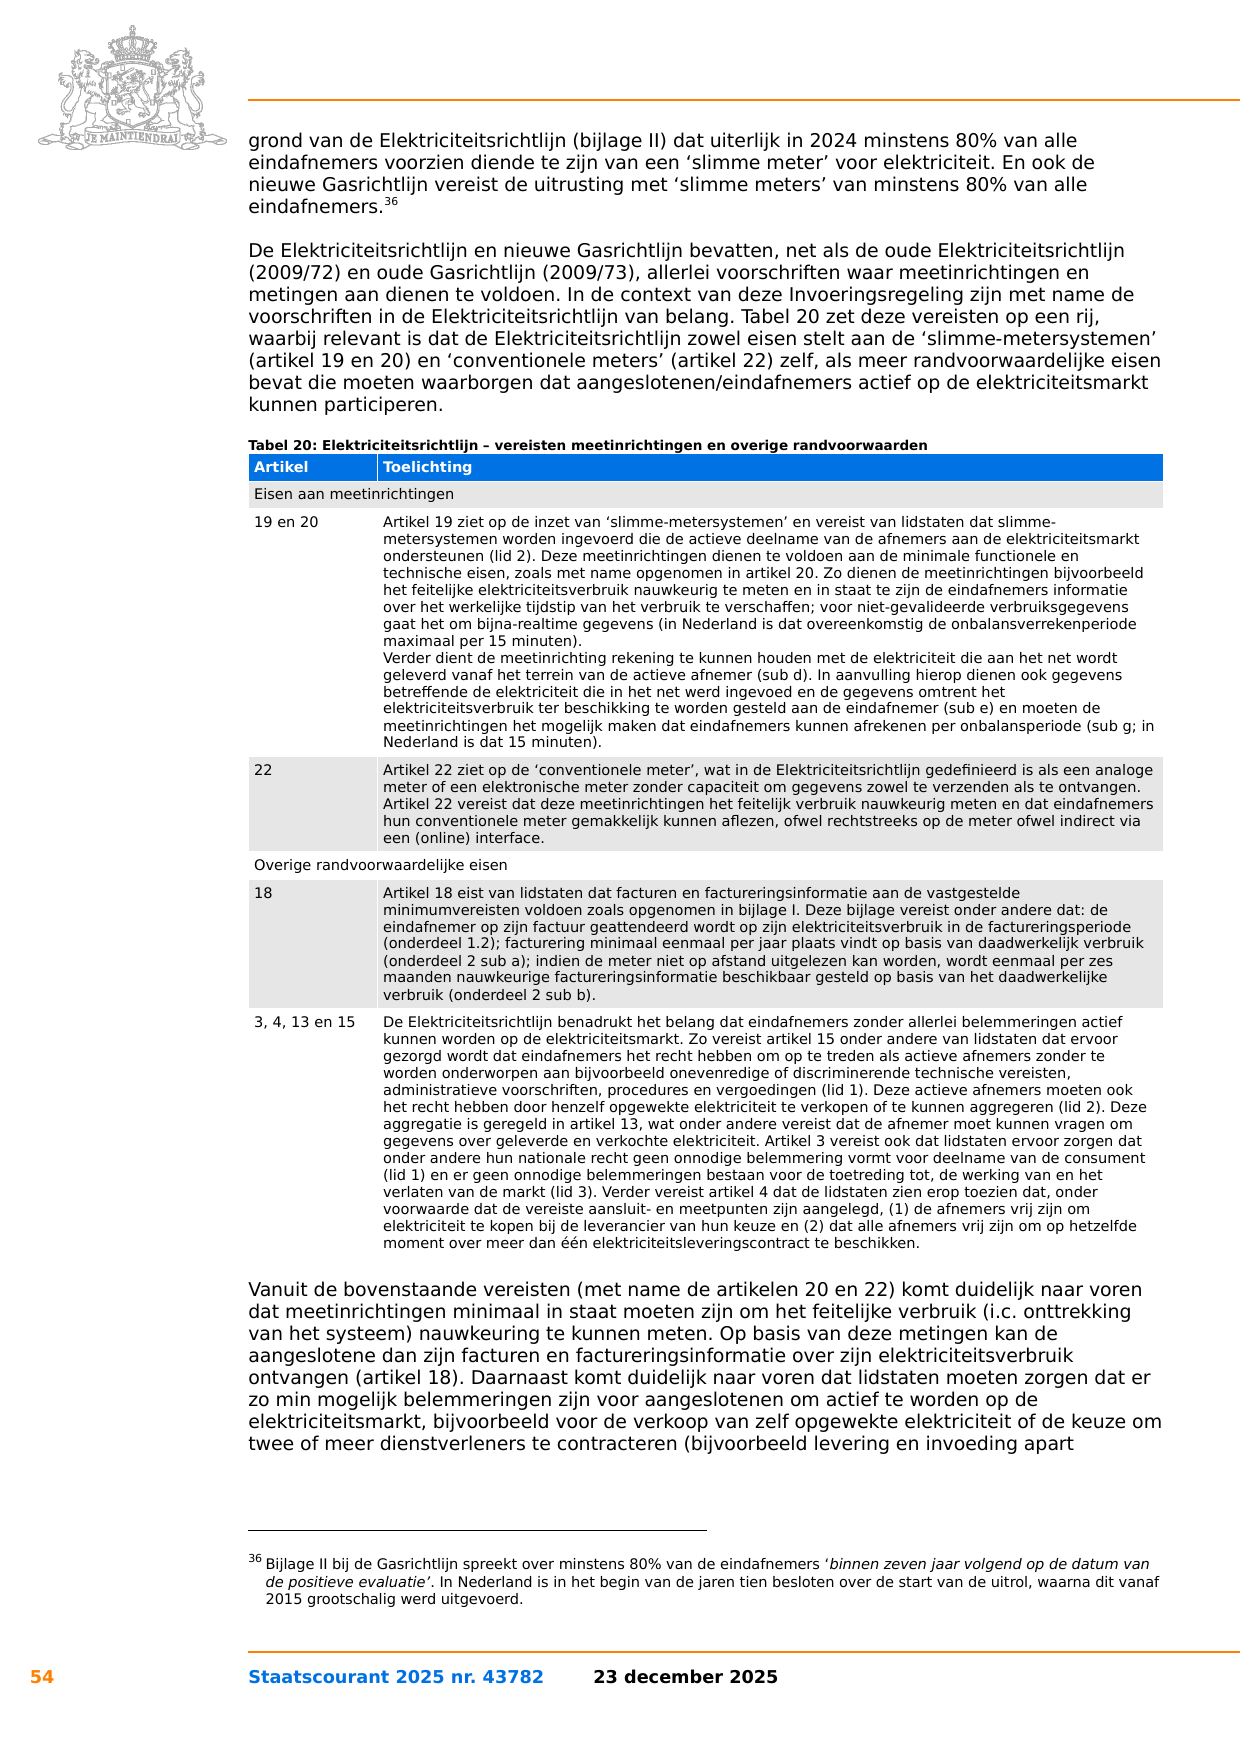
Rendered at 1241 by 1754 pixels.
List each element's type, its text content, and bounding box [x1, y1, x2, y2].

table_cell Artikel 22 ziet op de ‘conventionele meter’, wat in de Elektriciteitsrichtlijn gedefinieerd is als een analoge meter of een elektronische meter zonder capaciteit om gegevens zowel te verzenden als te ontvangen. Artikel 22 vereist dat deze meetinrichtingen het feitelijk verbruik nauwkeurig meten en dat eindafnemers hun conventionele meter gemakkelijk kunnen aflezen, ofwel rechtstreeks op de meter ofwel indirect via een (online) interface. [378, 757, 1163, 851]
table_cell Eisen aan meetinrichtingen [249, 482, 1163, 508]
table_cell 18 [249, 880, 377, 1008]
text De Elektriciteitsrichtlijn en nieuwe Gasrichtlijn bevatten, net als de oude Elektriciteitsrichtlijn (2009/72) en oude Gasrichtlijn (2009/73), allerlei voorschriften waar meetinrichtingen en metingen aan dienen te voldoen. In de context van deze Invoeringsregeling zijn met name de voorschriften in de Elektriciteitsrichtlijn van belang. Tabel 20 zet deze vereisten op een rij, waarbij relevant is dat de Elektriciteitsrichtlijn zowel eisen stelt aan de ‘slimme-metersystemen’ (artikel 19 en 20) en ‘conventionele meters’ (artikel 22) zelf, als meer randvoorwaardelijke eisen bevat die moeten waarborgen dat aangeslotenen/eindafnemers actief op de elektriciteitsmarkt kunnen participeren. [248, 240, 1163, 416]
table_cell 22 [249, 757, 377, 851]
table_header Tabel 20: Elektriciteitsrichtlijn – vereisten meetinrichtingen en overige randvoorwaarden [248, 438, 1163, 453]
table_cell Artikel 19 ziet op de inzet van ‘slimme-metersystemen’ en vereist van lidstaten dat slimme-metersystemen worden ingevoerd die de actieve deelname van de afnemers aan de elektriciteitsmarkt ondersteunen (lid 2). Deze meetinrichtingen dienen te voldoen aan de minimale functionele en technische eisen, zoals met name opgenomen in artikel 20. Zo dienen de meetinrichtingen bijvoorbeeld het feitelijke elektriciteitsverbruik nauwkeurig te meten en in staat te zijn de eindafnemers informatie over het werkelijke tijdstip van het verbruik te verschaffen; voor niet-gevalideerde verbruiksgegevens gaat het om bijna-realtime gegevens (in Nederland is dat overeenkomstig de onbalansverrekenperiode maximaal per 15 minuten). Verder dient de meetinrichting rekening te kunnen houden met de elektriciteit die aan het net wordt geleverd vanaf het terrein van de actieve afnemer (sub d). In aanvulling hierop dienen ook gegevens betreffende de elektriciteit die in het net werd ingevoed en de gegevens omtrent het elektriciteitsverbruik ter beschikking te worden gesteld aan de eindafnemer (sub e) en moeten de meetinrichtingen het mogelijk maken dat eindafnemers kunnen afrekenen per onbalansperiode (sub g; in Nederland is dat 15 minuten). [378, 509, 1163, 756]
table_cell 19 en 20 [249, 509, 377, 756]
table_cell De Elektriciteitsrichtlijn benadrukt het belang dat eindafnemers zonder allerlei belemmeringen actief kunnen worden op de elektriciteitsmarkt. Zo vereist artikel 15 onder andere van lidstaten dat ervoor gezorgd wordt dat eindafnemers het recht hebben om op te treden als actieve afnemers zonder te worden onderworpen aan bijvoorbeeld onevenredige of discriminerende technische vereisten, administratieve voorschriften, procedures en vergoedingen (lid 1). Deze actieve afnemers moeten ook het recht hebben door henzelf opgewekte elektriciteit te verkopen of te kunnen aggregeren (lid 2). Deze aggregatie is geregeld in artikel 13, wat onder andere vereist dat de afnemer moet kunnen vragen om gegevens over geleverde en verkochte elektriciteit. Artikel 3 vereist ook dat lidstaten ervoor zorgen dat onder andere hun nationale recht geen onnodige belemmering vormt voor deelname van de consument (lid 1) en er geen onnodige belemmeringen bestaan voor de toetreding tot, de werking van en het verlaten van de markt (lid 3). Verder vereist artikel 4 dat de lidstaten zien erop toezien dat, onder voorwaarde dat de vereiste aansluit- en meetpunten zijn aangelegd, (1) de afnemers vrij zijn om elektriciteit te kopen bij de leverancier van hun keuze en (2) dat alle afnemers vrij zijn om op hetzelfde moment over meer dan één elektriciteitsleveringscontract te beschikken. [378, 1009, 1163, 1256]
table_cell Artikel 18 eist van lidstaten dat facturen en factureringsinformatie aan de vastgestelde minimumvereisten voldoen zoals opgenomen in bijlage I. Deze bijlage vereist onder andere dat: de eindafnemer op zijn factuur geattendeerd wordt op zijn elektriciteitsverbruik in de factureringsperiode (onderdeel 1.2); facturering minimaal eenmaal per jaar plaats vindt op basis van daadwerkelijk verbruik (onderdeel 2 sub a); indien de meter niet op afstand uitgelezen kan worden, wordt eenmaal per zes maanden nauwkeurige factureringsinformatie beschikbaar gesteld op basis van het daadwerkelijke verbruik (onderdeel 2 sub b). [378, 880, 1163, 1008]
table_cell Overige randvoorwaardelijke eisen [249, 853, 1163, 879]
text Vanuit de bovenstaande vereisten (met name de artikelen 20 en 22) komt duidelijk naar voren dat meetinrichtingen minimaal in staat moeten zijn om het feitelijke verbruik (i.c. onttrekking van het systeem) nauwkeuring te kunnen meten. Op basis van deze metingen kan de aangeslotene dan zijn facturen en factureringsinformatie over zijn elektriciteitsverbruik ontvangen (artikel 18). Daarnaast komt duidelijk naar voren dat lidstaten moeten zorgen dat er zo min mogelijk belemmeringen zijn voor aangeslotenen om actief te worden op de elektriciteitsmarkt, bijvoorbeeld voor de verkoop van zelf opgewekte elektriciteit of de keuze om twee of meer dienstverleners te contracteren (bijvoorbeeld levering en invoeding apart [248, 1279, 1163, 1455]
text grond van de Elektriciteitsrichtlijn (bijlage II) dat uiterlijk in 2024 minstens 80% van alle eindafnemers voorzien diende te zijn van een ‘slimme meter’ voor elektriciteit. En ook de nieuwe Gasrichtlijn vereist de uitrusting met ‘slimme meters’ van minstens 80% van alle eindafnemers. [248, 130, 1163, 218]
text Bijlage II bij de Gasrichtlijn spreekt over minstens 80% van de eindafnemers ‘binnen zeven jaar volgend op de datum van de positieve evaluatie’. In Nederland is in het begin van de jaren tien besloten over de start van de uitrol, waarna dit vanaf 2015 grootschalig werd uitgevoerd. [248, 1552, 1163, 1608]
picture [38, 25, 227, 150]
table_cell Toelichting [378, 454, 1163, 481]
table_cell 3, 4, 13 en 15 [249, 1009, 377, 1256]
table_cell Artikel [249, 454, 377, 481]
